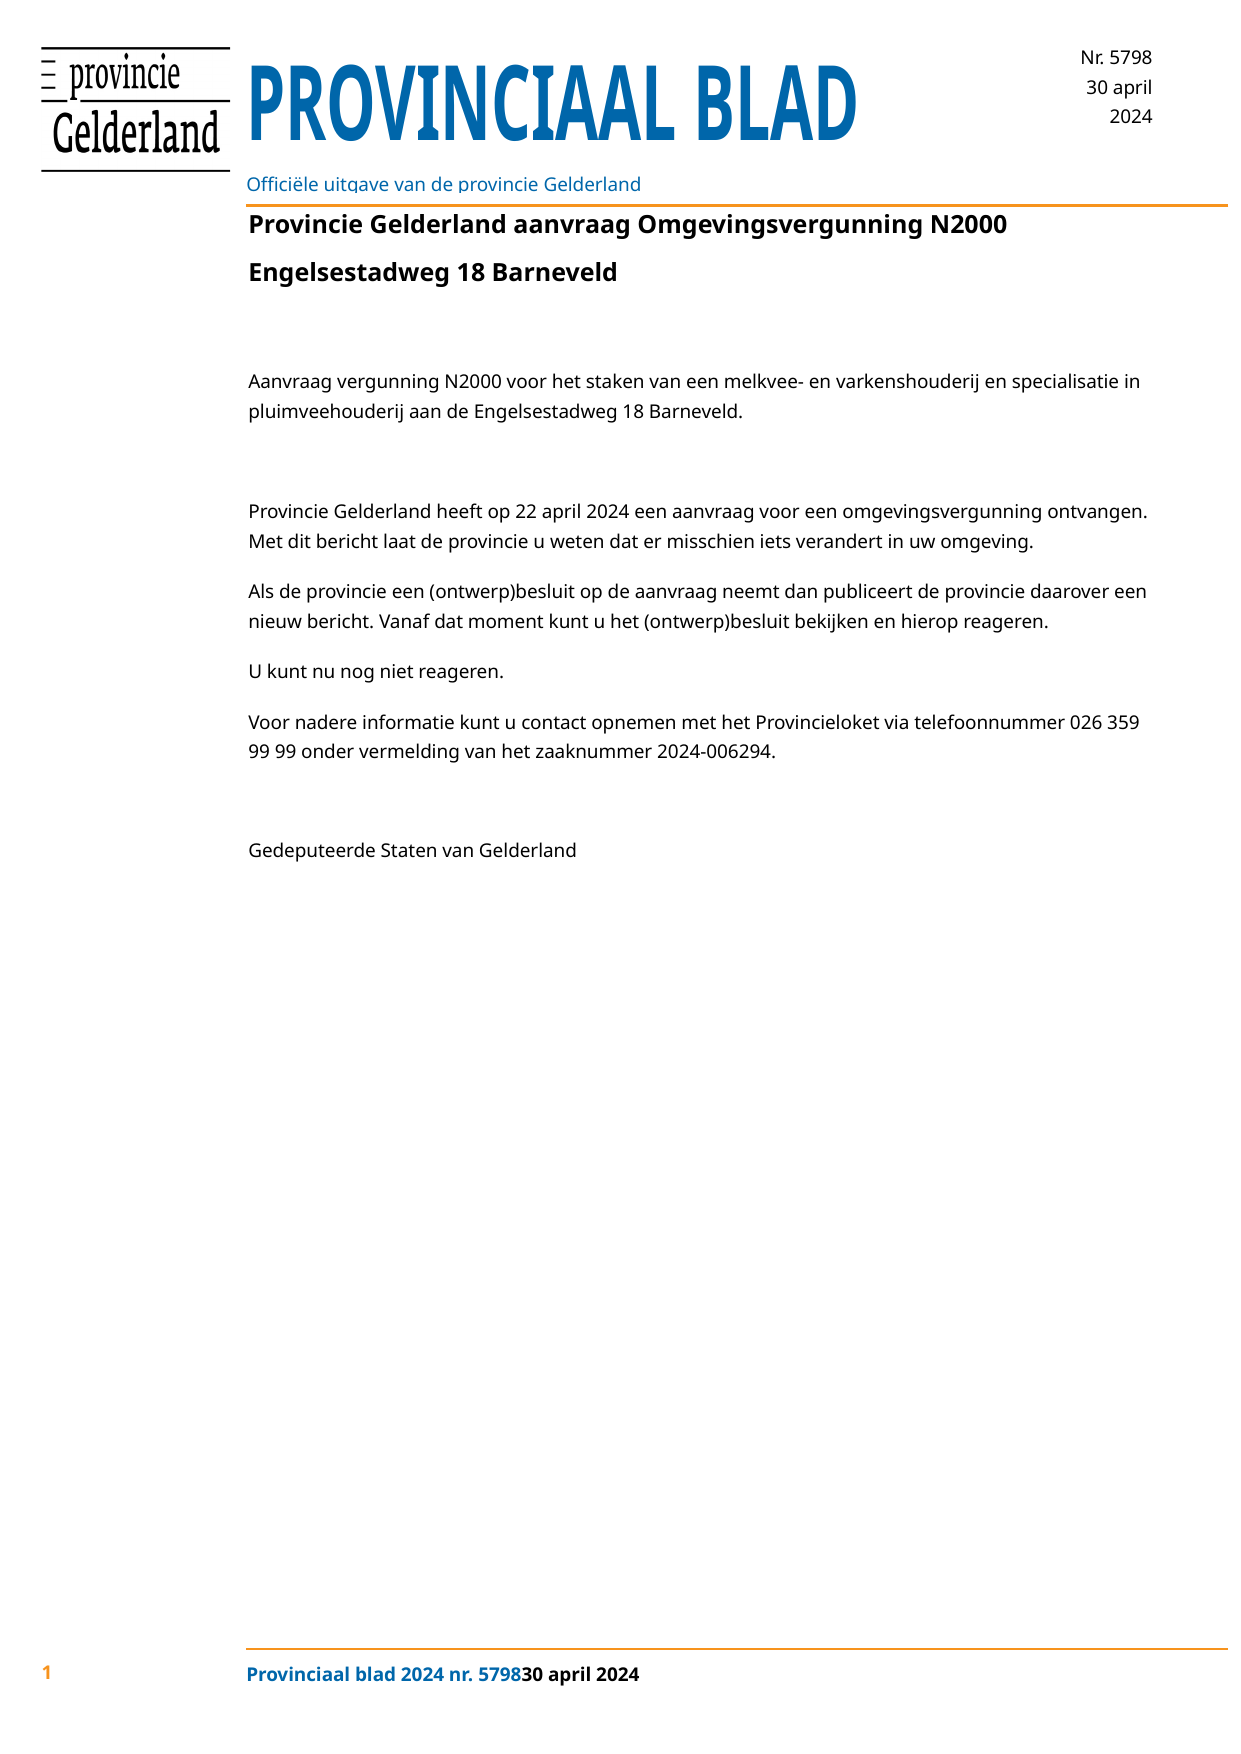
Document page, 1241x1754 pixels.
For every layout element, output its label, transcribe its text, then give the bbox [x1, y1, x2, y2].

text U kunt nu nog niet reageren. [248, 659, 1152, 684]
picture [41, 47, 231, 172]
text Provincie Gelderland aanvraag Omgevingsvergunning N2000 Engelsestadweg 18 Barneveld [248, 207, 1152, 288]
text Gedeputeerde Staten van Gelderland [248, 837, 1152, 863]
text Voor nadere informatie kunt u contact opnemen met het Provincieloket via telefoonnummer 026 359 99 99 onder vermelding van het zaaknummer 2024-006294. [248, 709, 1152, 764]
text Aanvraag vergunning N2000 voor het staken van een melkvee- en varkenshouderij en specialisatie in pluimveehouderij aan de Engelsestadweg 18 Barneveld. [248, 368, 1152, 424]
text Als de provincie een (ontwerp)besluit op de aanvraag neemt dan publiceert de provincie daarover een nieuw bericht. Vanaf dat moment kunt u het (ontwerp)besluit bekijken en hierop reageren. [248, 579, 1152, 634]
text Provincie Gelderland heeft op 22 april 2024 een aanvraag voor een omgevingsvergunning ontvangen. Met dit bericht laat de provincie u weten dat er misschien iets verandert in uw omgeving. [248, 499, 1152, 554]
